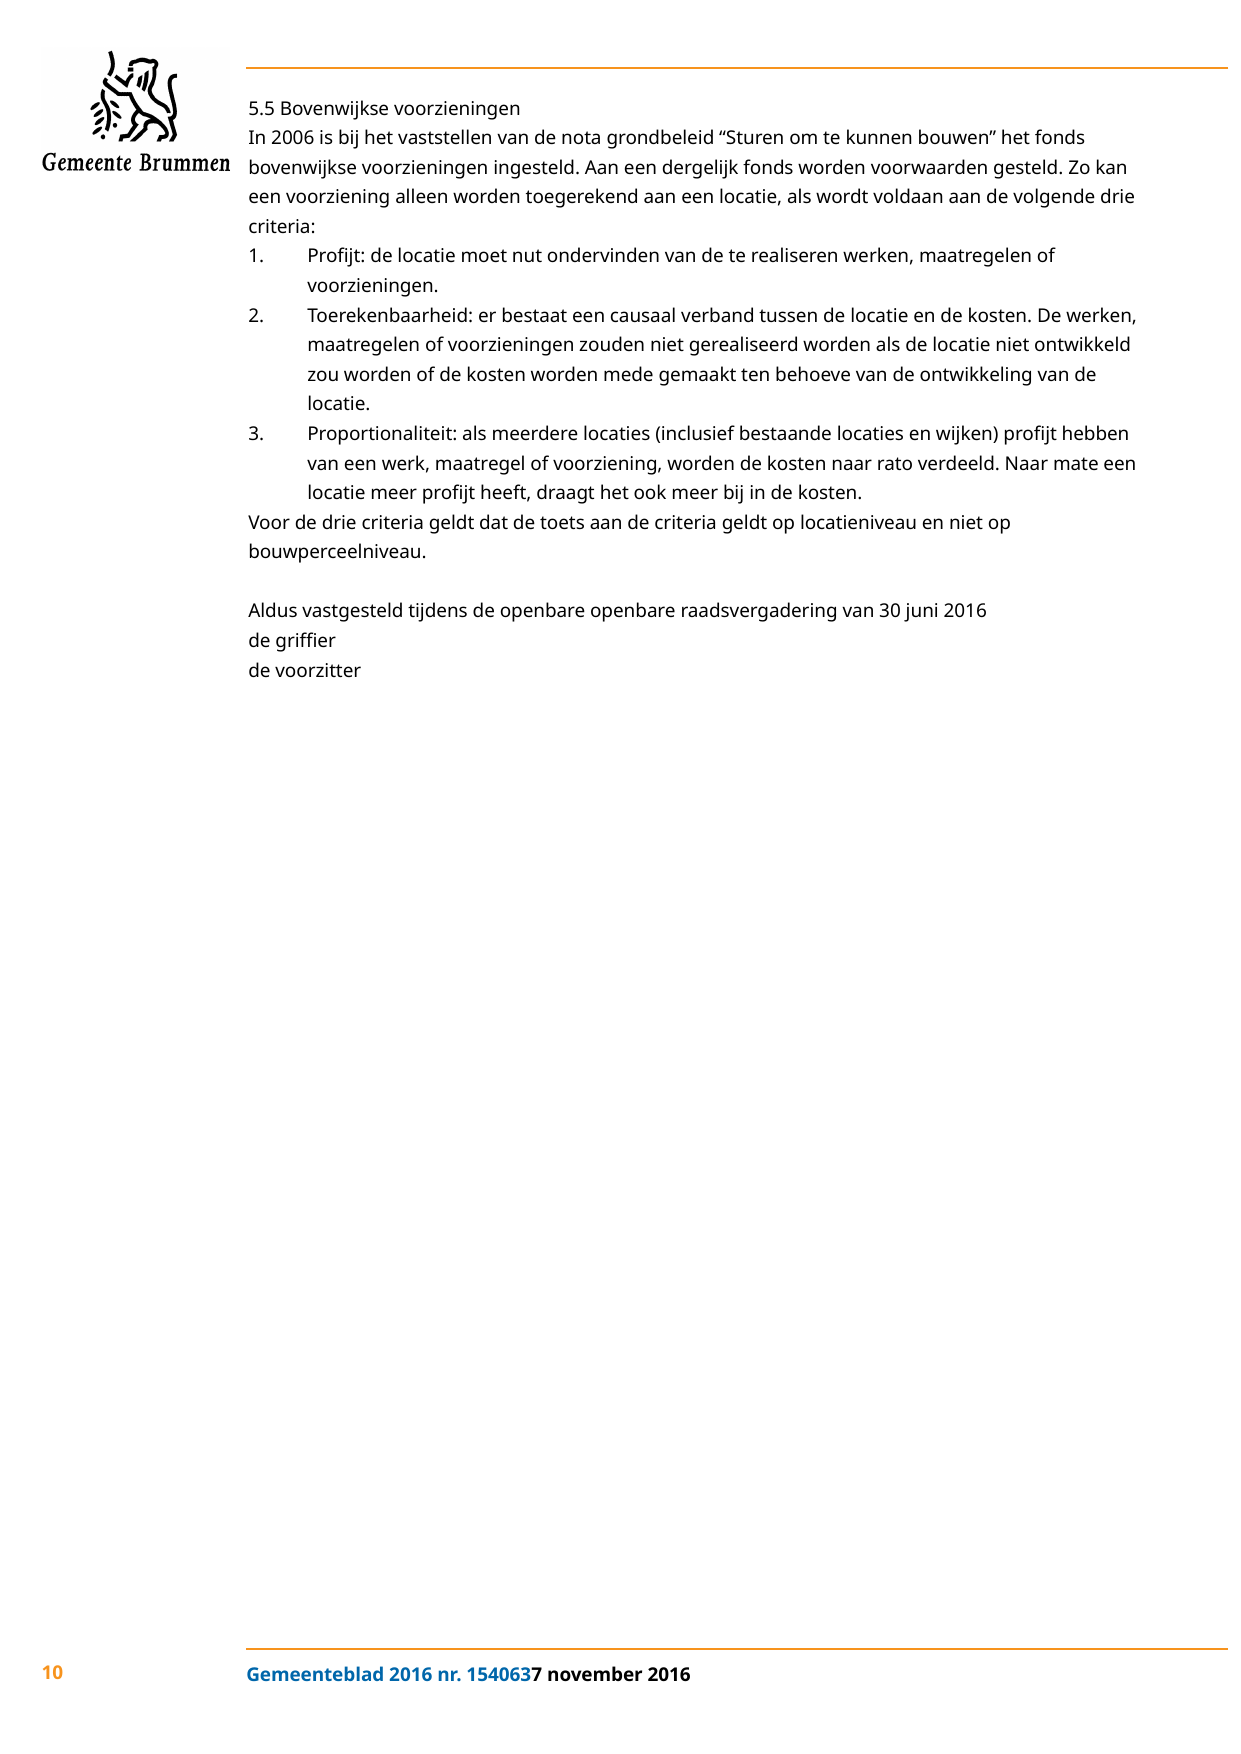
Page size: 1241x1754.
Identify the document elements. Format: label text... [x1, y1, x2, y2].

text In 2006 is bij het vaststellen van de nota grondbeleid “Sturen om te kunnen bouwen” het fonds bovenwijkse voorzieningen ingesteld. Aan een dergelijk fonds worden voorwaarden gesteld. Zo kan een voorziening alleen worden toegerekend aan een locatie, als wordt voldaan aan de volgende drie criteria: [248, 124, 1152, 239]
list Proportionaliteit: als meerdere locaties (inclusief bestaande locaties en wijken) profijt hebben van een werk, maatregel of voorziening, worden de kosten naar rato verdeeld. Naar mate een locatie meer profijt heeft, draagt het ook meer bij in de kosten. [248, 420, 1152, 505]
picture [41, 47, 231, 172]
text Voor de drie criteria geldt dat de toets aan de criteria geldt op locatieniveau en niet op bouwperceelniveau. [248, 509, 1152, 564]
text Aldus vastgesteld tijdens de openbare openbare raadsvergadering van 30 juni 2016 [248, 598, 1152, 623]
text de griffier [248, 627, 1152, 653]
text 5.5 Bovenwijkse voorzieningen [248, 95, 1152, 121]
list Profijt: de locatie moet nut ondervinden van de te realiseren werken, maatregelen of voorzieningen. [248, 243, 1152, 298]
list Toerekenbaarheid: er bestaat een causaal verband tussen de locatie en de kosten. De werken, maatregelen of voorzieningen zouden niet gerealiseerd worden als de locatie niet ontwikkeld zou worden of de kosten worden mede gemaakt ten behoeve van de ontwikkeling van de locatie. [248, 302, 1152, 416]
text de voorzitter [248, 657, 1152, 683]
